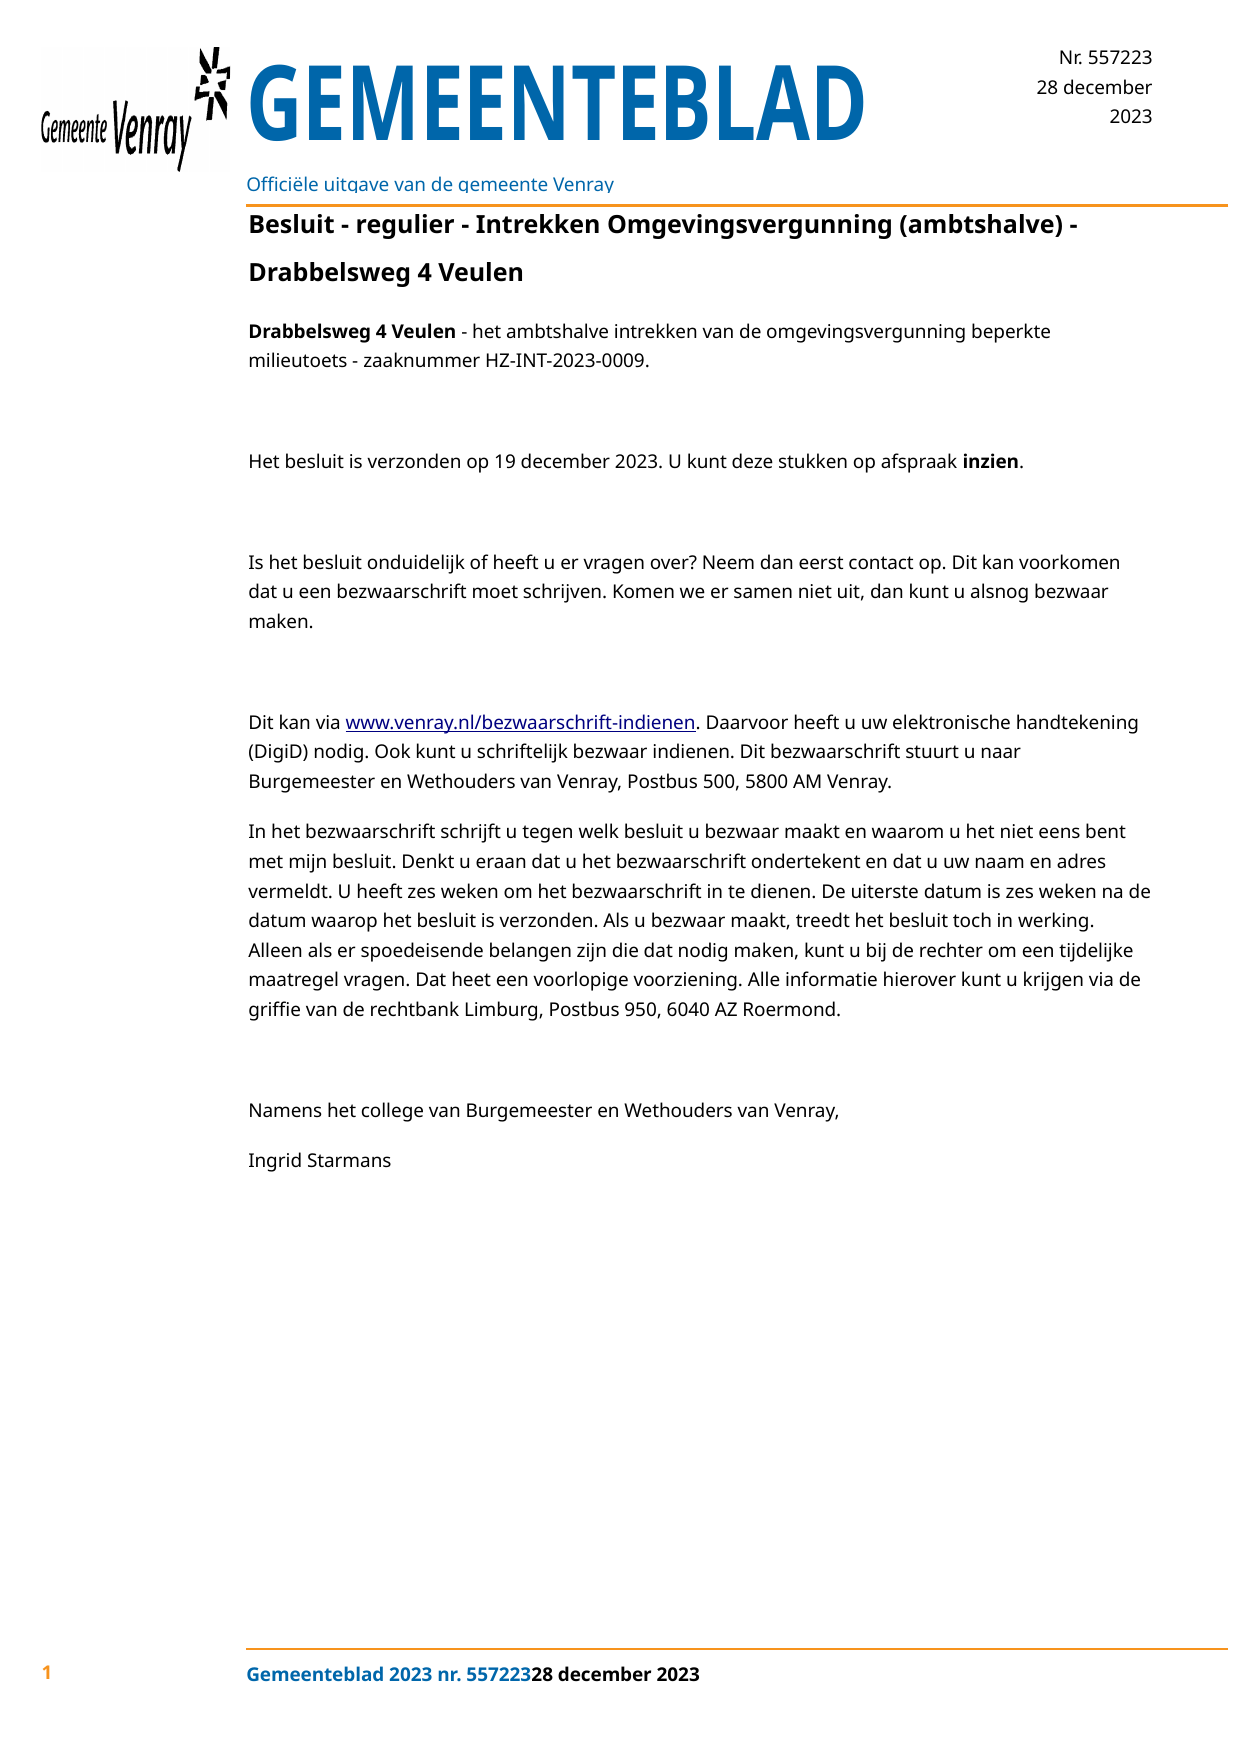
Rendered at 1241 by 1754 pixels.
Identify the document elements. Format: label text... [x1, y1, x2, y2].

text Namens het college van Burgemeester en Wethouders van Venray, [248, 1097, 1152, 1123]
text In het bezwaarschrift schrijft u tegen welk besluit u bezwaar maakt en waarom u het niet eens bent met mijn besluit. Denkt u eraan dat u het bezwaarschrift ondertekent en dat u uw naam en adres vermeldt. U heeft zes weken om het bezwaarschrift in te dienen. De uiterste datum is zes weken na de datum waarop het besluit is verzonden. Als u bezwaar maakt, treedt het besluit toch in werking. Alleen als er spoedeisende belangen zijn die dat nodig maken, kunt u bij de rechter om een tijdelijke maatregel vragen. Dat heet een voorlopige voorziening. Alle informatie hierover kunt u krijgen via de griffie van de rechtbank Limburg, Postbus 950, 6040 AZ Roermond. [248, 819, 1152, 1022]
text Besluit - regulier - Intrekken Omgevingsvergunning (ambtshalve) - Drabbelsweg 4 Veulen [248, 207, 1152, 288]
text Is het besluit onduidelijk of heeft u er vragen over? Neem dan eerst contact op. Dit kan voorkomen dat u een bezwaarschrift moet schrijven. Komen we er samen niet uit, dan kunt u alsnog bezwaar maken. [248, 549, 1152, 634]
text Drabbelsweg 4 Veulen - het ambtshalve intrekken van de omgevingsvergunning beperkte milieutoets - zaaknummer HZ-INT-2023-0009. [248, 318, 1152, 373]
text Ingrid Starmans [248, 1147, 1152, 1173]
text Dit kan via www.venray.nl/bezwaarschrift-indienen. Daarvoor heeft u uw elektronische handtekening (DigiD) nodig. Ook kunt u schriftelijk bezwaar indienen. Dit bezwaarschrift stuurt u naar Burgemeester en Wethouders van Venray, Postbus 500, 5800 AM Venray. [248, 709, 1152, 794]
text Het besluit is verzonden op 19 december 2023. U kunt deze stukken op afspraak inzien. [248, 448, 1152, 474]
picture [41, 47, 231, 172]
